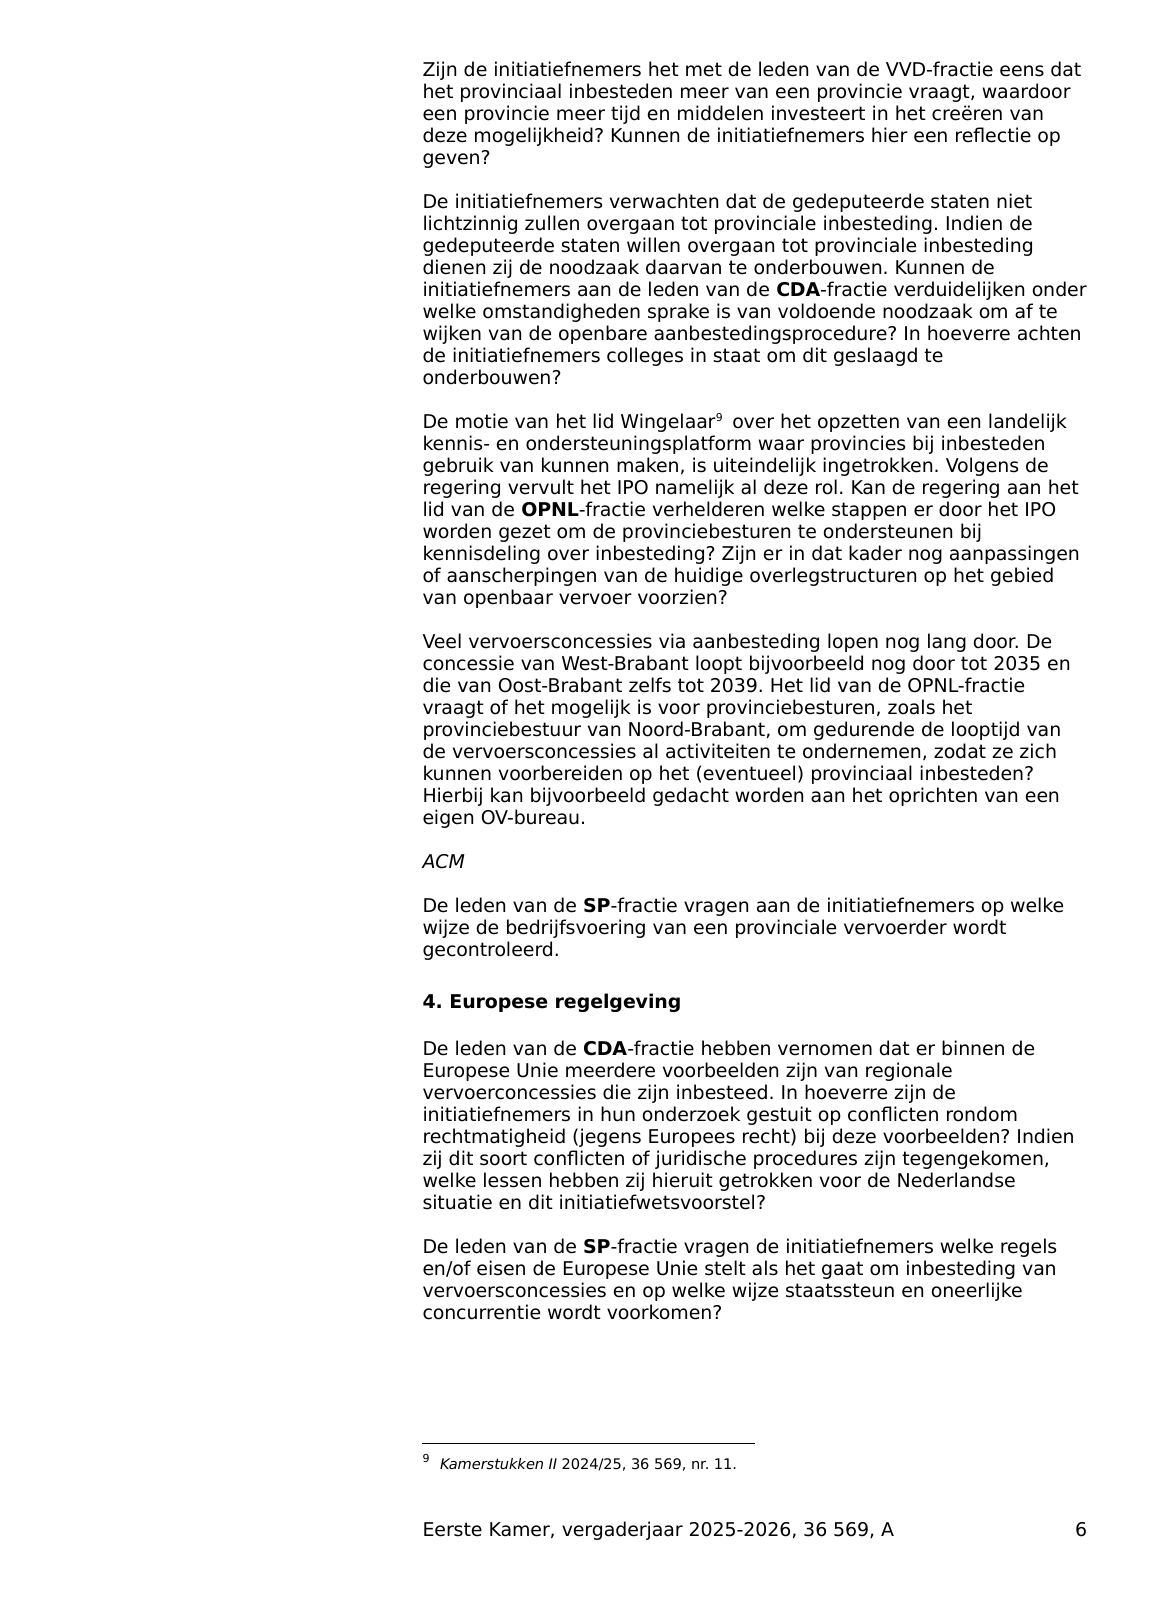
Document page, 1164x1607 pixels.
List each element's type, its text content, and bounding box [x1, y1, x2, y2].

subtitle ACM [422, 851, 1087, 873]
subtitle 4. Europese regelgeving [422, 991, 1087, 1013]
text De leden van de SP-fractie vragen aan de initiatiefnemers op welke wijze de bedrijfsvoering van een provinciale vervoerder wordt gecontroleerd. [422, 895, 1087, 961]
text De leden van de CDA-fractie hebben vernomen dat er binnen de Europese Unie meerdere voorbeelden zijn van regionale vervoerconcessies die zijn inbesteed. In hoeverre zijn de initiatiefnemers in hun onderzoek gestuit op conflicten rondom rechtmatigheid (jegens Europees recht) bij deze voorbeelden? Indien zij dit soort conflicten of juridische procedures zijn tegengekomen, welke lessen hebben zij hieruit getrokken voor de Nederlandse situatie en dit initiatiefwetsvoorstel? [422, 1038, 1087, 1214]
text Zijn de initiatiefnemers het met de leden van de VVD-fractie eens dat het provinciaal inbesteden meer van een provincie vraagt, waardoor een provincie meer tijd en middelen investeert in het creëren van deze mogelijkheid? Kunnen de initiatiefnemers hier een reflectie op geven? [422, 59, 1087, 169]
text Kamerstukken II 2024/25, 36 569, nr. 11. [422, 1452, 1087, 1474]
text De motie van het lid Wingelaar over het opzetten van een landelijk kennis- en ondersteuningsplatform waar provincies bij inbesteden gebruik van kunnen maken, is uiteindelijk ingetrokken. Volgens de regering vervult het IPO namelijk al deze rol. Kan de regering aan het lid van de OPNL-fractie verhelderen welke stappen er door het IPO worden gezet om de provinciebesturen te ondersteunen bij kennisdeling over inbesteding? Zijn er in dat kader nog aanpassingen of aanscherpingen van de huidige overlegstructuren op het gebied van openbaar vervoer voorzien? [422, 411, 1087, 609]
text De leden van de SP-fractie vragen de initiatiefnemers welke regels en/of eisen de Europese Unie stelt als het gaat om inbesteding van vervoersconcessies en op welke wijze staatssteun en oneerlijke concurrentie wordt voorkomen? [422, 1236, 1087, 1324]
text Veel vervoersconcessies via aanbesteding lopen nog lang door. De concessie van West-Brabant loopt bijvoorbeeld nog door tot 2035 en die van Oost-Brabant zelfs tot 2039. Het lid van de OPNL-fractie vraagt of het mogelijk is voor provinciebesturen, zoals het provinciebestuur van Noord-Brabant, om gedurende de looptijd van de vervoersconcessies al activiteiten te ondernemen, zodat ze zich kunnen voorbereiden op het (eventueel) provinciaal inbesteden? Hierbij kan bijvoorbeeld gedacht worden aan het oprichten van een eigen OV-bureau. [422, 631, 1087, 829]
text De initiatiefnemers verwachten dat de gedeputeerde staten niet lichtzinnig zullen overgaan tot provinciale inbesteding. Indien de gedeputeerde staten willen overgaan tot provinciale inbesteding dienen zij de noodzaak daarvan te onderbouwen. Kunnen de initiatiefnemers aan de leden van de CDA-fractie verduidelijken onder welke omstandigheden sprake is van voldoende noodzaak om af te wijken van de openbare aanbestedingsprocedure? In hoeverre achten de initiatiefnemers colleges in staat om dit geslaagd te onderbouwen? [422, 191, 1087, 389]
